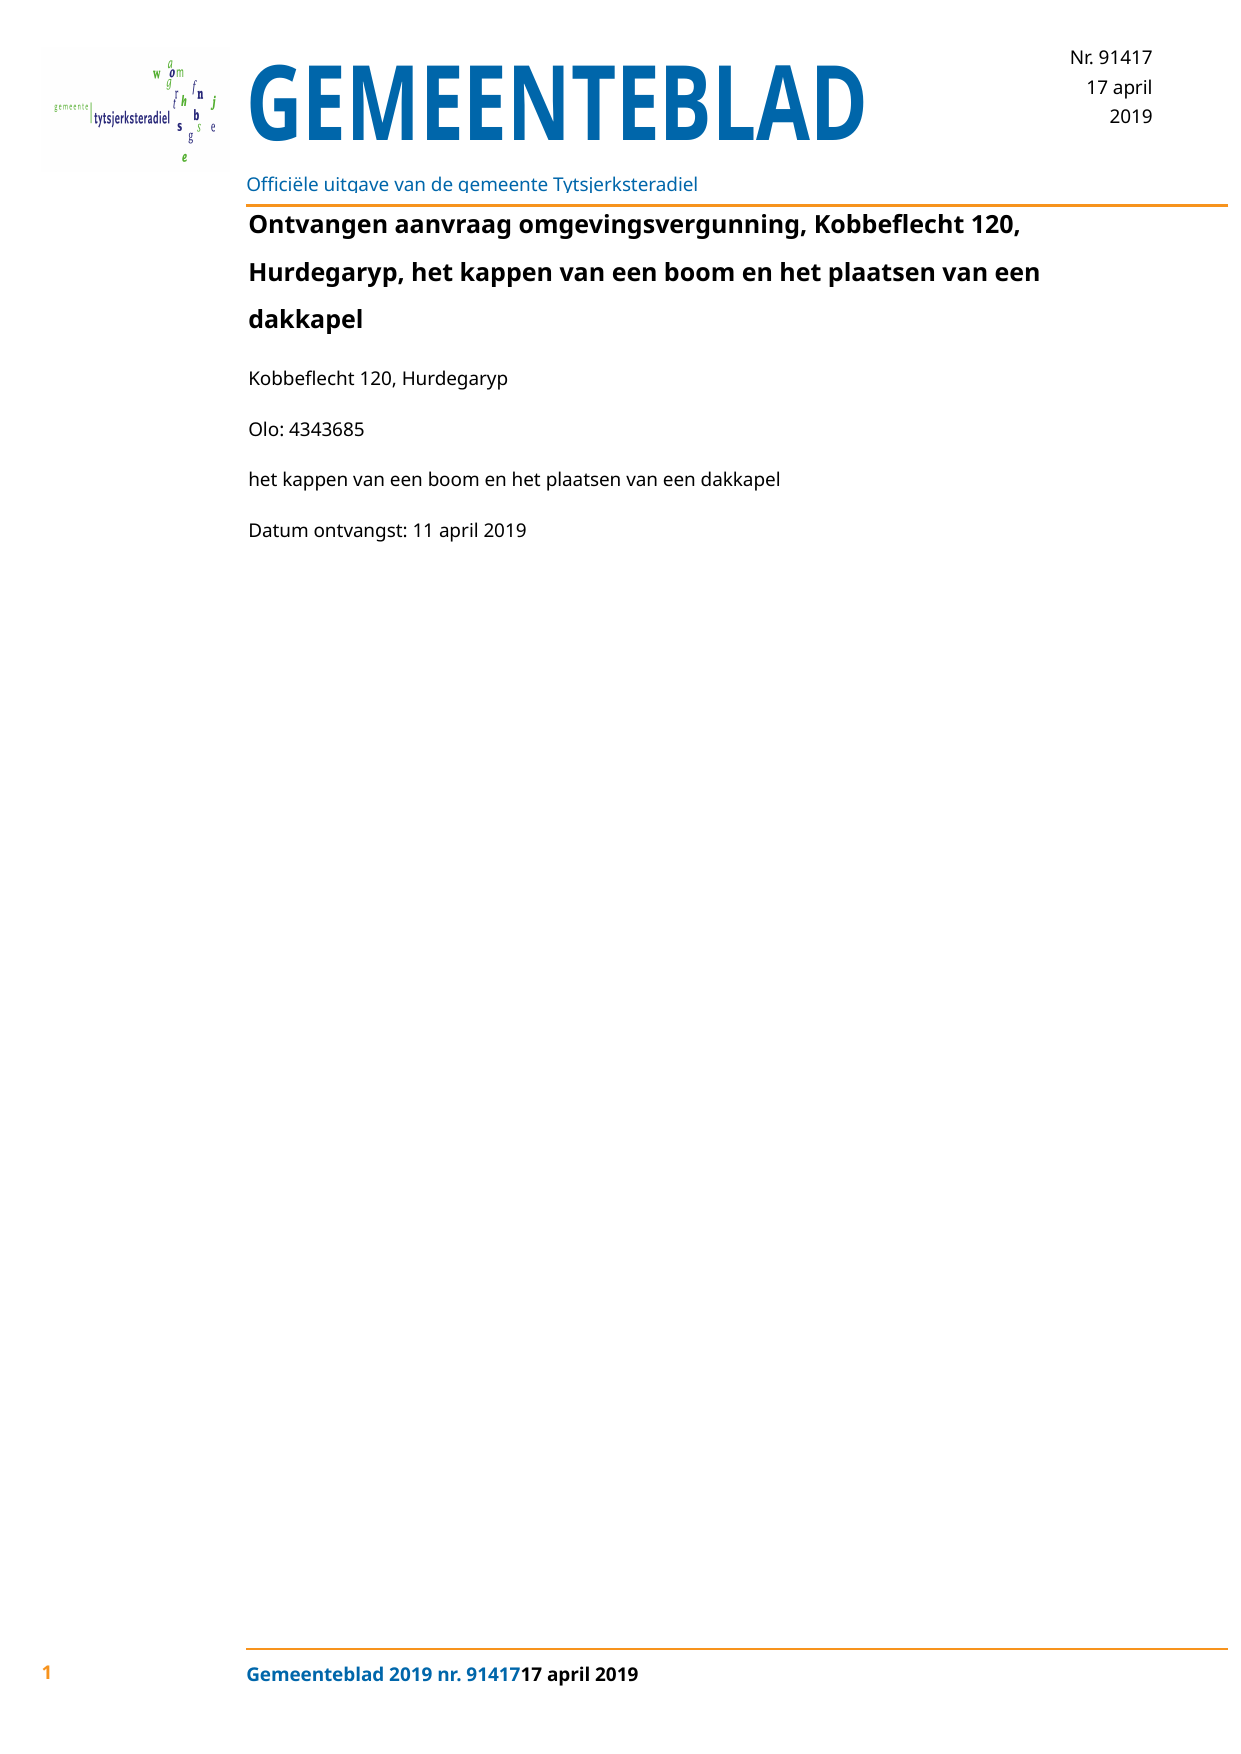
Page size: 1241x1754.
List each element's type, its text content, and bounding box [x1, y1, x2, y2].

picture [41, 47, 231, 172]
text Kobbeflecht 120, Hurdegaryp [248, 366, 1152, 391]
text Datum ontvangst: 11 april 2019 [248, 517, 1152, 542]
text het kappen van een boom en het plaatsen van een dakkapel [248, 466, 1152, 492]
text Olo: 4343685 [248, 416, 1152, 442]
text Ontvangen aanvraag omgevingsvergunning, Kobbeflecht 120, Hurdegaryp, het kappen van een boom en het plaatsen van een dakkapel [248, 207, 1152, 336]
